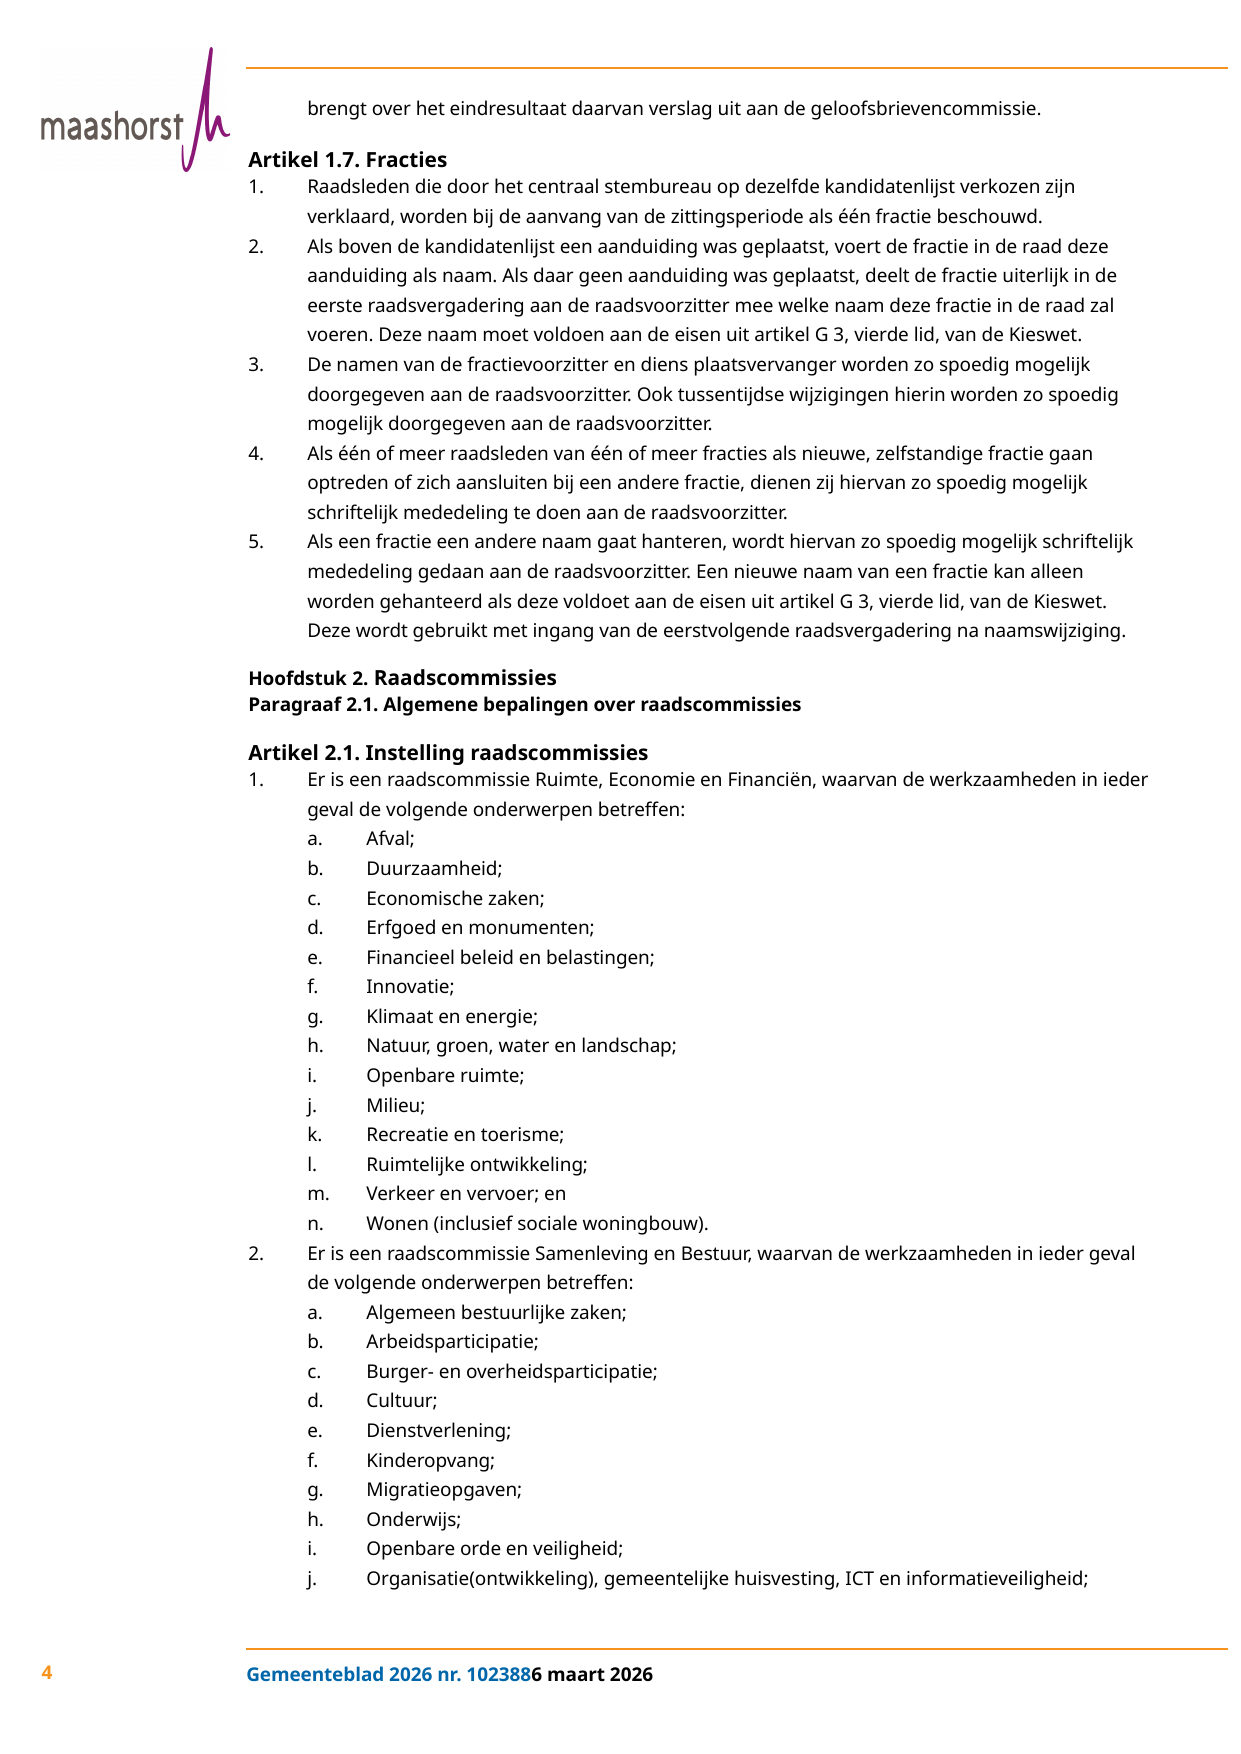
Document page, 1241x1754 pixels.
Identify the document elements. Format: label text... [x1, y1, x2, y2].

list Dienstverlening; [307, 1417, 1152, 1443]
list Er is een raadscommissie Samenleving en Bestuur, waarvan de werkzaamheden in ieder geval de volgende onderwerpen betreffen: [248, 1240, 1152, 1295]
list Er is een raadscommissie Ruimte, Economie en Financiën, waarvan de werkzaamheden in ieder geval de volgende onderwerpen betreffen: [248, 766, 1152, 822]
picture [41, 47, 231, 172]
list Organisatie(ontwikkeling), gemeentelijke huisvesting, ICT en informatieveiligheid; [307, 1565, 1152, 1591]
list De namen van de fractievoorzitter en diens plaatsvervanger worden zo spoedig mogelijk doorgegeven aan de raadsvoorzitter. Ook tussentijdse wijzigingen hierin worden zo spoedig mogelijk doorgegeven aan de raadsvoorzitter. [248, 351, 1152, 436]
list Algemeen bestuurlijke zaken; [307, 1299, 1152, 1325]
list Afval; [307, 826, 1152, 851]
list Duurzaamheid; [307, 855, 1152, 881]
list Als boven de kandidatenlijst een aanduiding was geplaatst, voert de fractie in de raad deze aanduiding als naam. Als daar geen aanduiding was geplaatst, deelt de fractie uiterlijk in de eerste raadsvergadering aan de raadsvoorzitter mee welke naam deze fractie in de raad zal voeren. Deze naam moet voldoen aan de eisen uit artikel G 3, vierde lid, van de Kieswet. [248, 233, 1152, 347]
list Financieel beleid en belastingen; [307, 944, 1152, 970]
list Openbare ruimte; [307, 1062, 1152, 1088]
list Natuur, groen, water en landschap; [307, 1033, 1152, 1058]
list Erfgoed en monumenten; [307, 914, 1152, 940]
list Raadsleden die door het centraal stembureau op dezelfde kandidatenlijst verkozen zijn verklaard, worden bij de aanvang van de zittingsperiode als één fractie beschouwd. [248, 174, 1152, 229]
list Als één of meer raadsleden van één of meer fracties als nieuwe, zelfstandige fractie gaan optreden of zich aansluiten bij een andere fractie, dienen zij hiervan zo spoedig mogelijk schriftelijk mededeling te doen aan de raadsvoorzitter. [248, 440, 1152, 525]
list Ruimtelijke ontwikkeling; [307, 1151, 1152, 1177]
text Paragraaf 2.1. Algemene bepalingen over raadscommissies [248, 691, 1152, 717]
list Economische zaken; [307, 885, 1152, 911]
list Recreatie en toerisme; [307, 1121, 1152, 1147]
list Burger- en overheidsparticipatie; [307, 1358, 1152, 1384]
list Kinderopvang; [307, 1447, 1152, 1473]
text Artikel 1.7. Fracties [248, 145, 1152, 174]
list Verkeer en vervoer; en [307, 1181, 1152, 1206]
list Arbeidsparticipatie; [307, 1328, 1152, 1354]
list Innovatie; [307, 973, 1152, 999]
list Milieu; [307, 1092, 1152, 1118]
list Als een fractie een andere naam gaat hanteren, wordt hiervan zo spoedig mogelijk schriftelijk mededeling gedaan aan de raadsvoorzitter. Een nieuwe naam van een fractie kan alleen worden gehanteerd als deze voldoet aan de eisen uit artikel G 3, vierde lid, van de Kieswet. Deze wordt gebruikt met ingang van de eerstvolgende raadsvergadering na naamswijziging. [248, 529, 1152, 643]
list Onderwijs; [307, 1506, 1152, 1532]
list Openbare orde en veiligheid; [307, 1536, 1152, 1561]
list Migratieopgaven; [307, 1476, 1152, 1502]
list Cultuur; [307, 1388, 1152, 1413]
list Wonen (inclusief sociale woningbouw). [307, 1210, 1152, 1236]
text Hoofdstuk 2. Raadscommissies [248, 663, 1152, 691]
text Artikel 2.1. Instelling raadscommissies [248, 738, 1152, 766]
list brengt over het eindresultaat daarvan verslag uit aan de geloofsbrievencommissie. [248, 95, 1152, 121]
list Klimaat en energie; [307, 1003, 1152, 1029]
